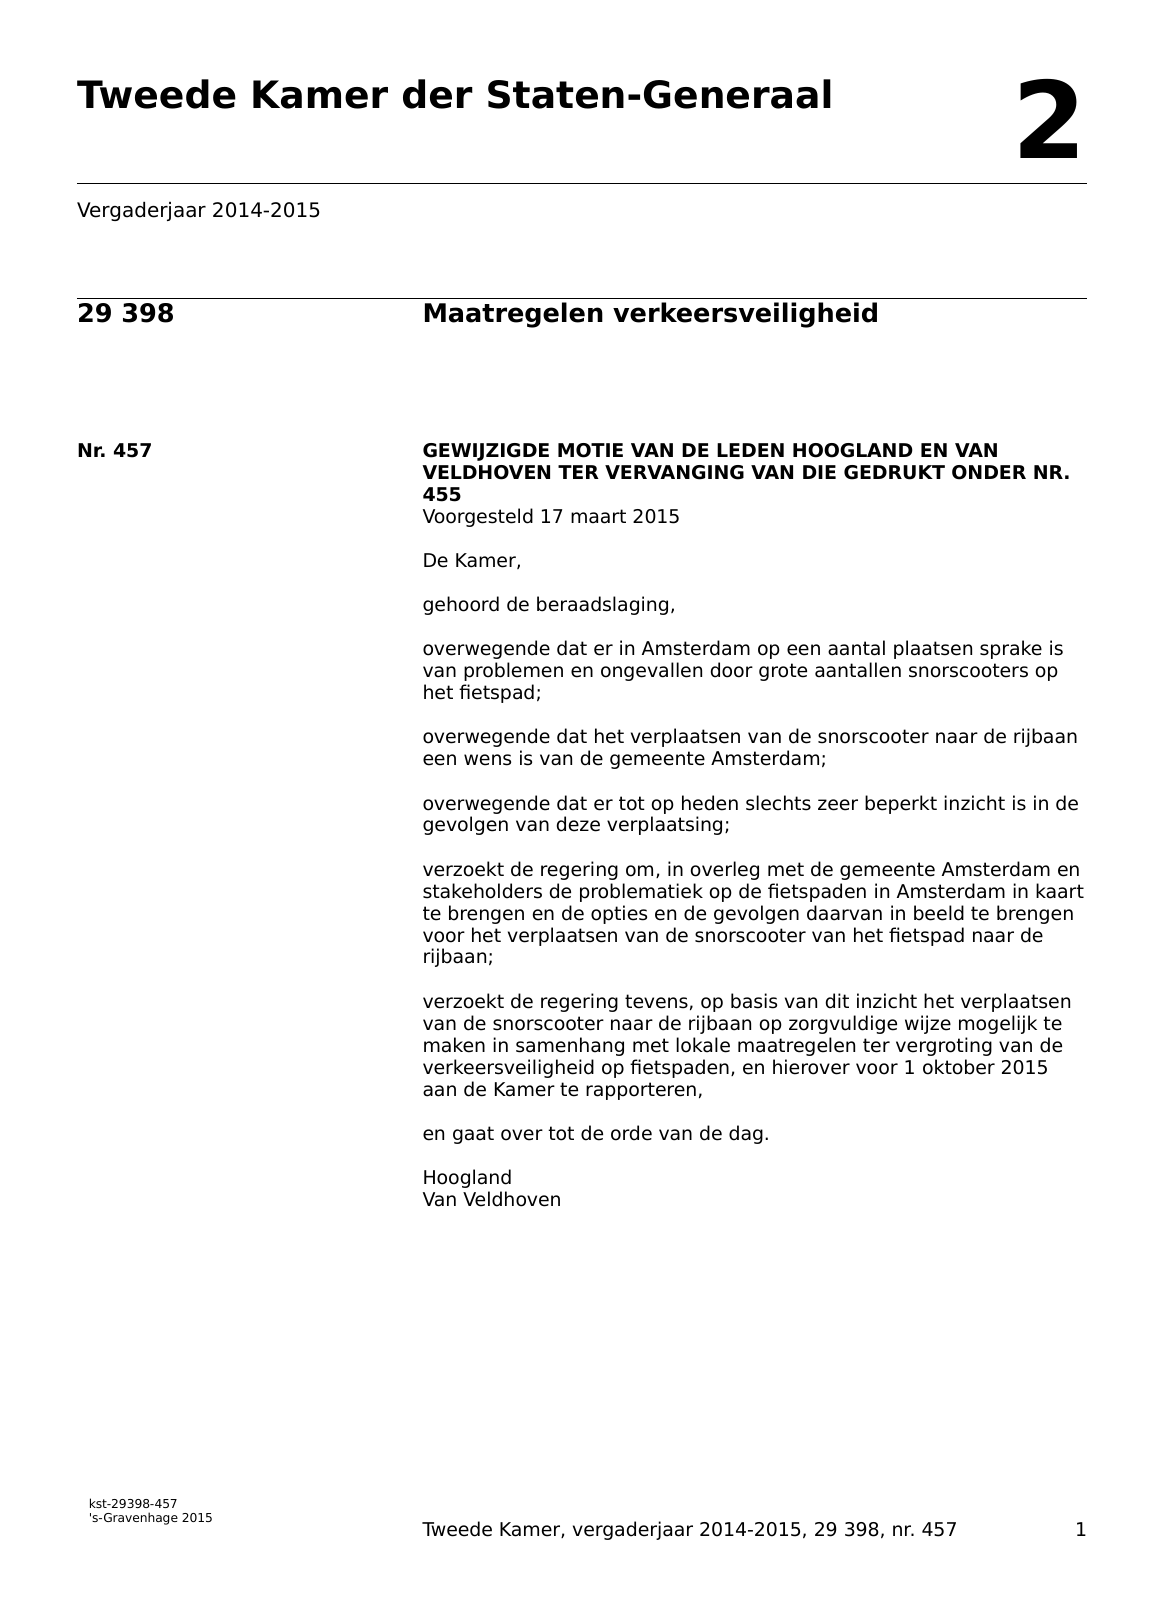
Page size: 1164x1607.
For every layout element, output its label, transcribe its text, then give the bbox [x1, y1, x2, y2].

text Van Veldhoven [422, 1189, 1087, 1211]
table_header 2 [886, 59, 1087, 183]
table_header Tweede Kamer der Staten-Generaal [77, 59, 886, 183]
text 's-Gravenhage 2015 [88, 1511, 323, 1525]
text De Kamer, [422, 550, 1087, 572]
text verzoekt de regering tevens, op basis van dit inzicht het verplaatsen van de snorscooter naar de rijbaan op zorgvuldige wijze mogelijk te maken in samenhang met lokale maatregelen ter vergroting van de verkeersveiligheid op fietspaden, en hierover voor 1 oktober 2015 aan de Kamer te rapporteren, [422, 991, 1087, 1101]
text overwegende dat het verplaatsen van de snorscooter naar de rijbaan een wens is van de gemeente Amsterdam; [422, 726, 1087, 770]
text overwegende dat er tot op heden slechts zeer beperkt inzicht is in de gevolgen van deze verplaatsing; [422, 792, 1087, 836]
subtitle 29 398 Maatregelen verkeersveiligheid [77, 299, 1087, 329]
text en gaat over tot de orde van de dag. [422, 1123, 1087, 1145]
text kst-29398-457 [88, 1497, 323, 1511]
text gehoord de beraadslaging, [422, 594, 1087, 616]
table_cell Vergaderjaar 2014-2015 [77, 184, 1087, 298]
subtitle Nr. 457 GEWIJZIGDE MOTIE VAN DE LEDEN HOOGLAND EN VAN VELDHOVEN TER VERVANGING VAN DIE GEDRUKT ONDER NR. 455 [77, 440, 1087, 506]
text overwegende dat er in Amsterdam op een aantal plaatsen sprake is van problemen en ongevallen door grote aantallen snorscooters op het fietspad; [422, 638, 1087, 704]
text Voorgesteld 17 maart 2015 [422, 506, 1087, 528]
text Hoogland [422, 1167, 1087, 1189]
text verzoekt de regering om, in overleg met de gemeente Amsterdam en stakeholders de problematiek op de fietspaden in Amsterdam in kaart te brengen en de opties en de gevolgen daarvan in beeld te brengen voor het verplaatsen van de snorscooter van het fietspad naar de rijbaan; [422, 858, 1087, 968]
